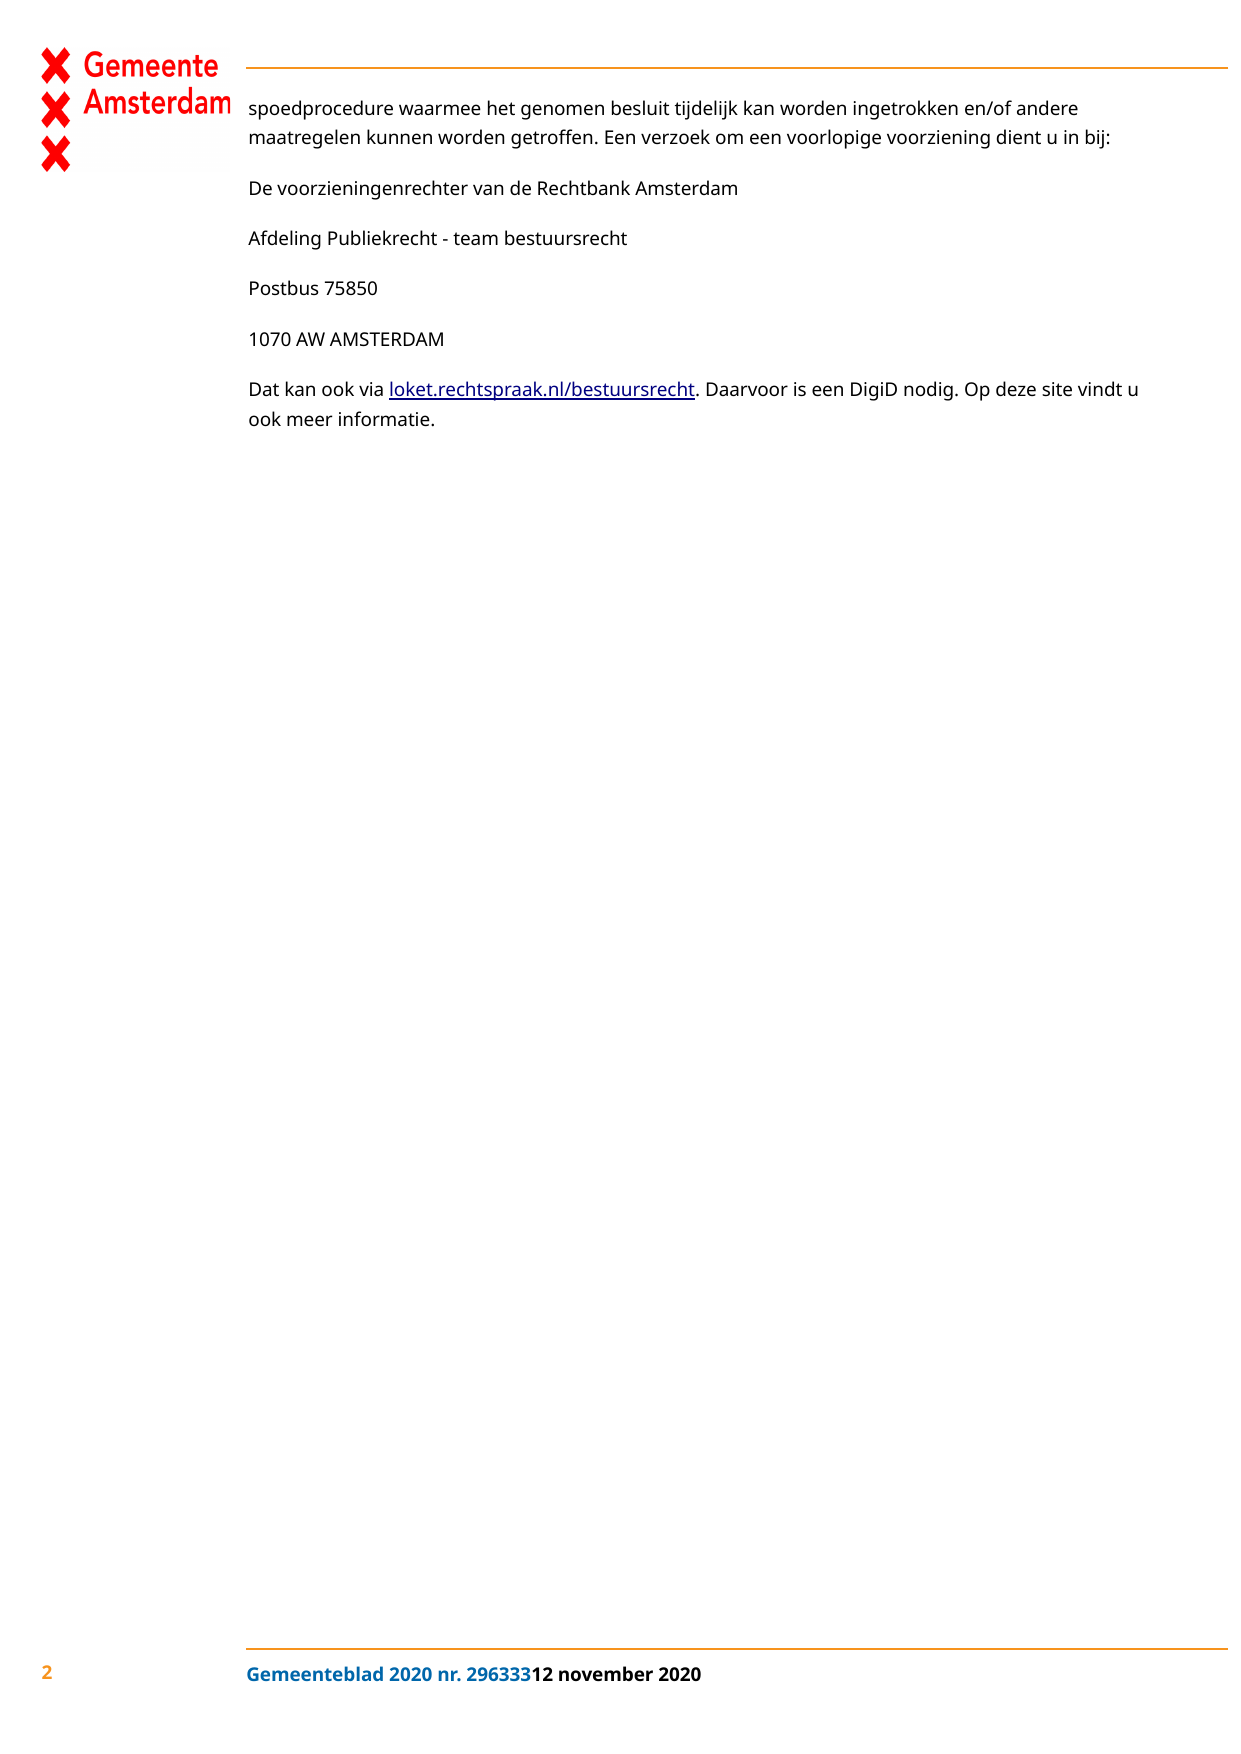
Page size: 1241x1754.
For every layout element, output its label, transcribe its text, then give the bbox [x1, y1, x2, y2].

text Dat kan ook via loket.rechtspraak.nl/bestuursrecht. Daarvoor is een DigiD nodig. Op deze site vindt u ook meer informatie. [248, 376, 1152, 432]
text Afdeling Publiekrecht - team bestuursrecht [248, 225, 1152, 251]
text 1070 AW AMSTERDAM [248, 326, 1152, 352]
text spoedprocedure waarmee het genomen besluit tijdelijk kan worden ingetrokken en/of andere maatregelen kunnen worden getroffen. Een verzoek om een voorlopige voorziening dient u in bij: [248, 95, 1152, 150]
text Postbus 75850 [248, 276, 1152, 301]
text De voorzieningenrechter van de Rechtbank Amsterdam [248, 175, 1152, 201]
picture [41, 47, 231, 172]
